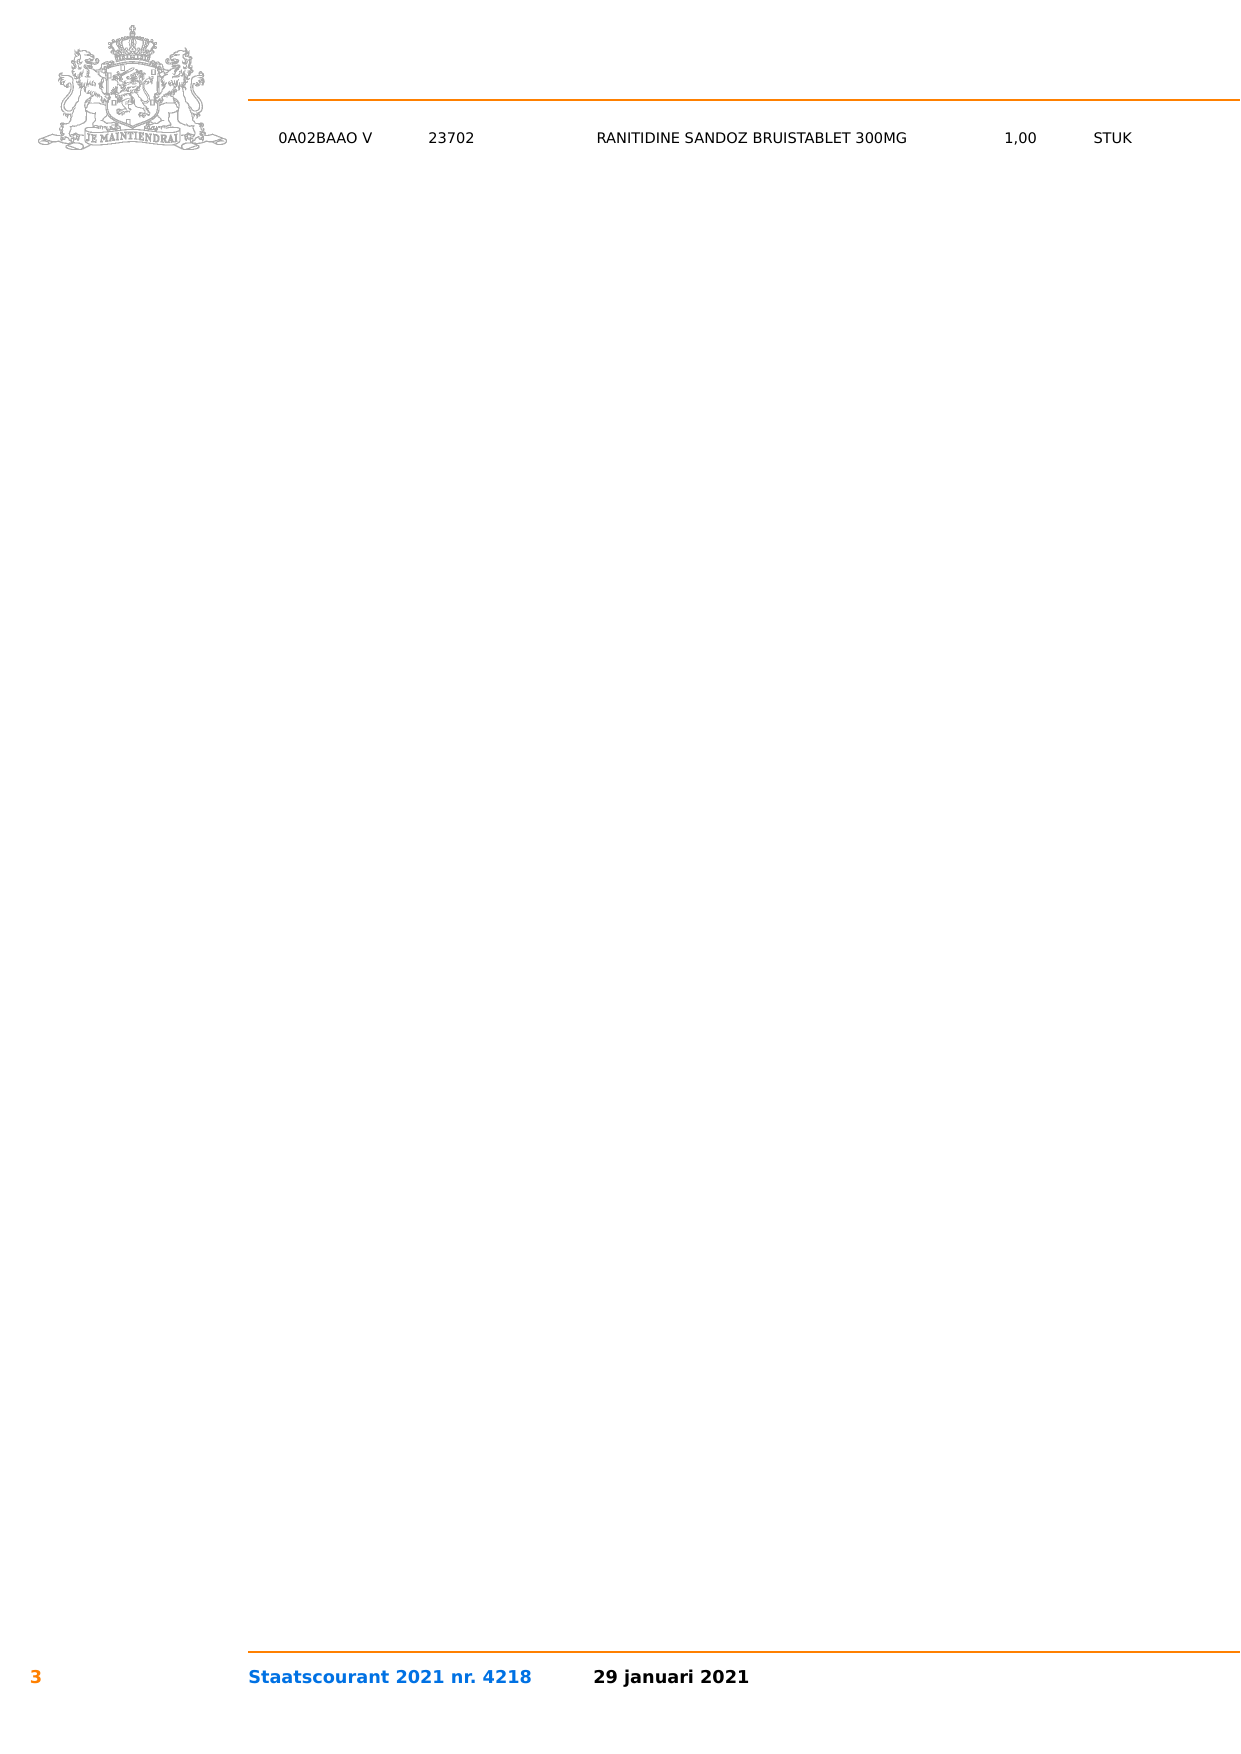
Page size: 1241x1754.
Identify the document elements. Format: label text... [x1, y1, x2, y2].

table_header 1,00 [998, 130, 1087, 155]
table_header STUK [1088, 130, 1162, 155]
picture [38, 25, 227, 150]
table_header 23702 [422, 130, 590, 155]
table_header RANITIDINE SANDOZ BRUISTABLET 300MG [590, 130, 998, 155]
table_header 0A02BAAO V [278, 130, 422, 155]
